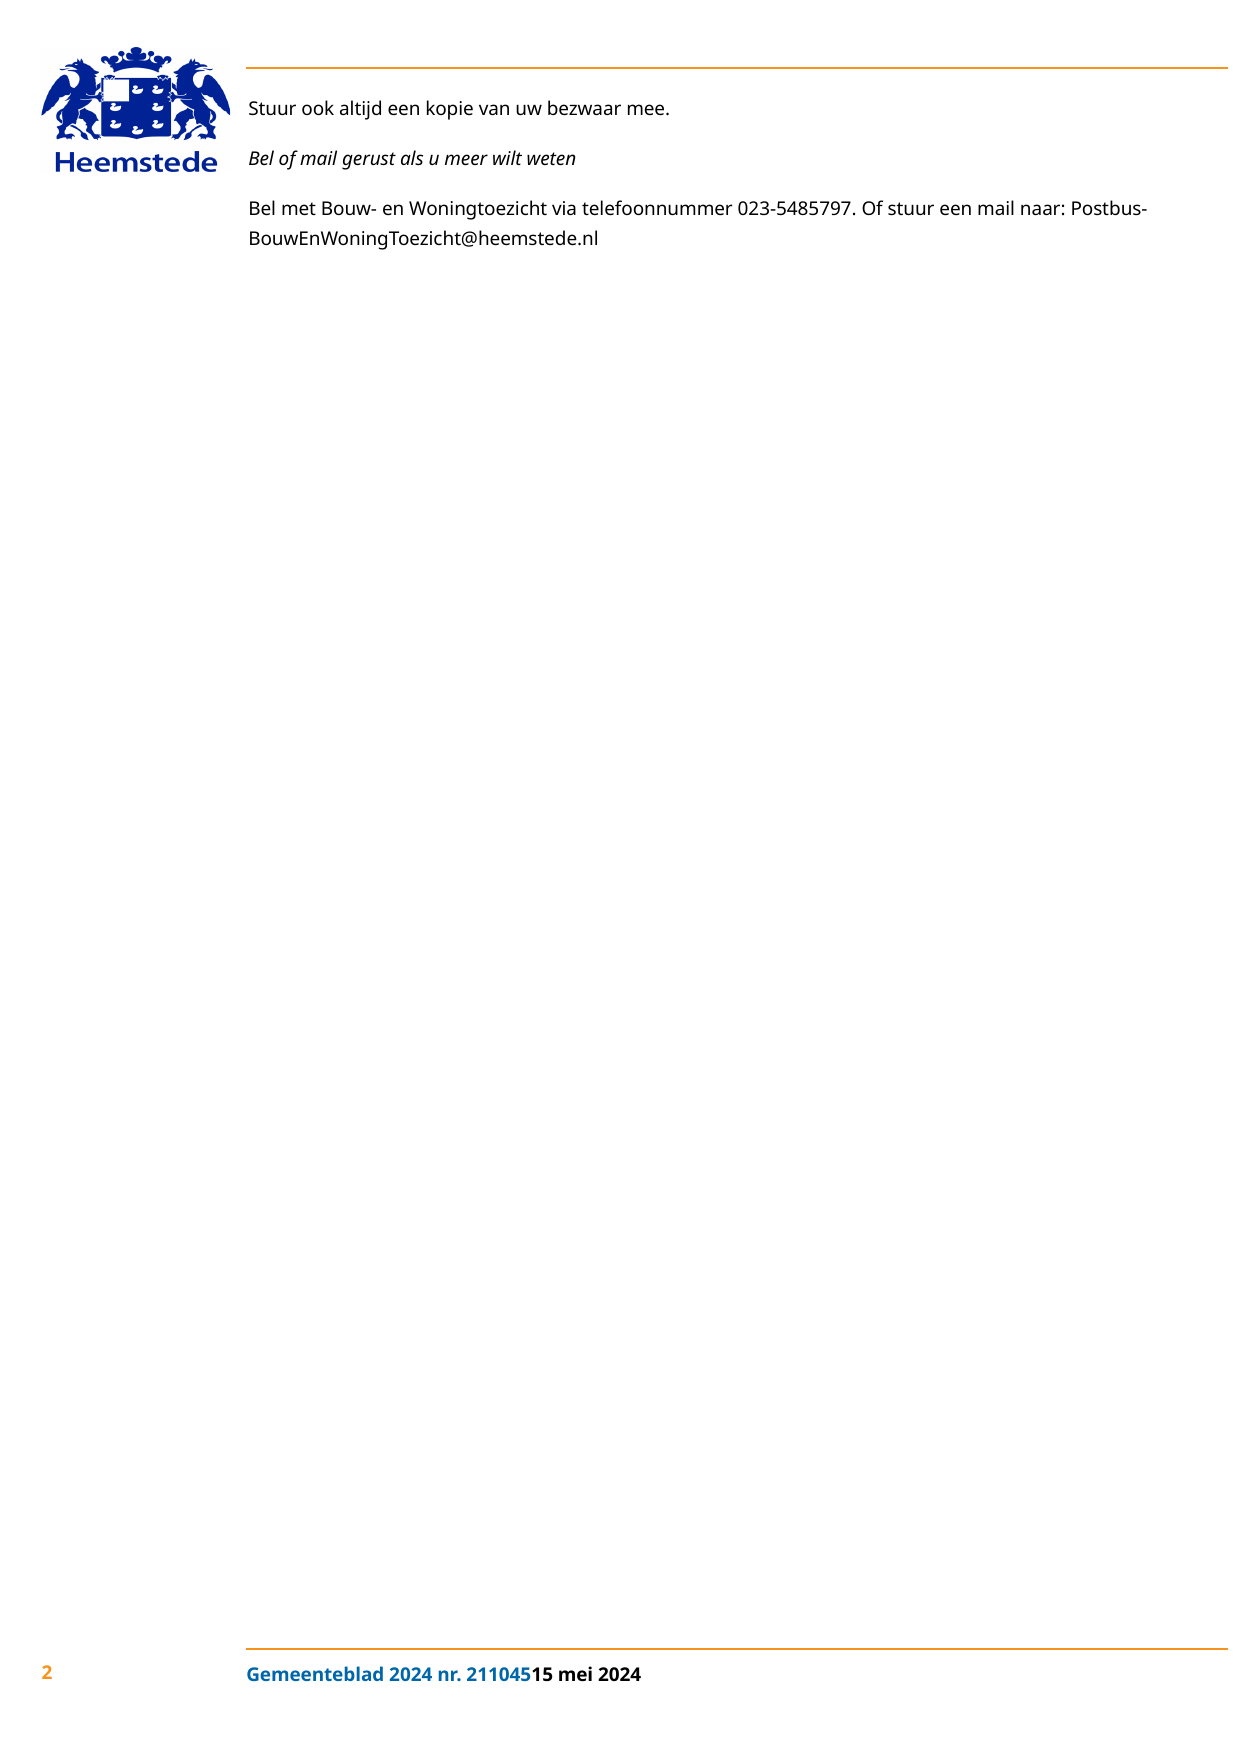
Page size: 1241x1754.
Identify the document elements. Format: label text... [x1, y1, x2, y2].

text Bel of mail gerust als u meer wilt weten [248, 145, 1152, 171]
text Stuur ook altijd een kopie van uw bezwaar mee. [248, 95, 1152, 121]
text Bel met Bouw- en Woningtoezicht via telefoonnummer 023-5485797. Of stuur een mail naar: Postbus-BouwEnWoningToezicht@heemstede.nl [248, 196, 1152, 251]
picture [41, 47, 231, 172]
